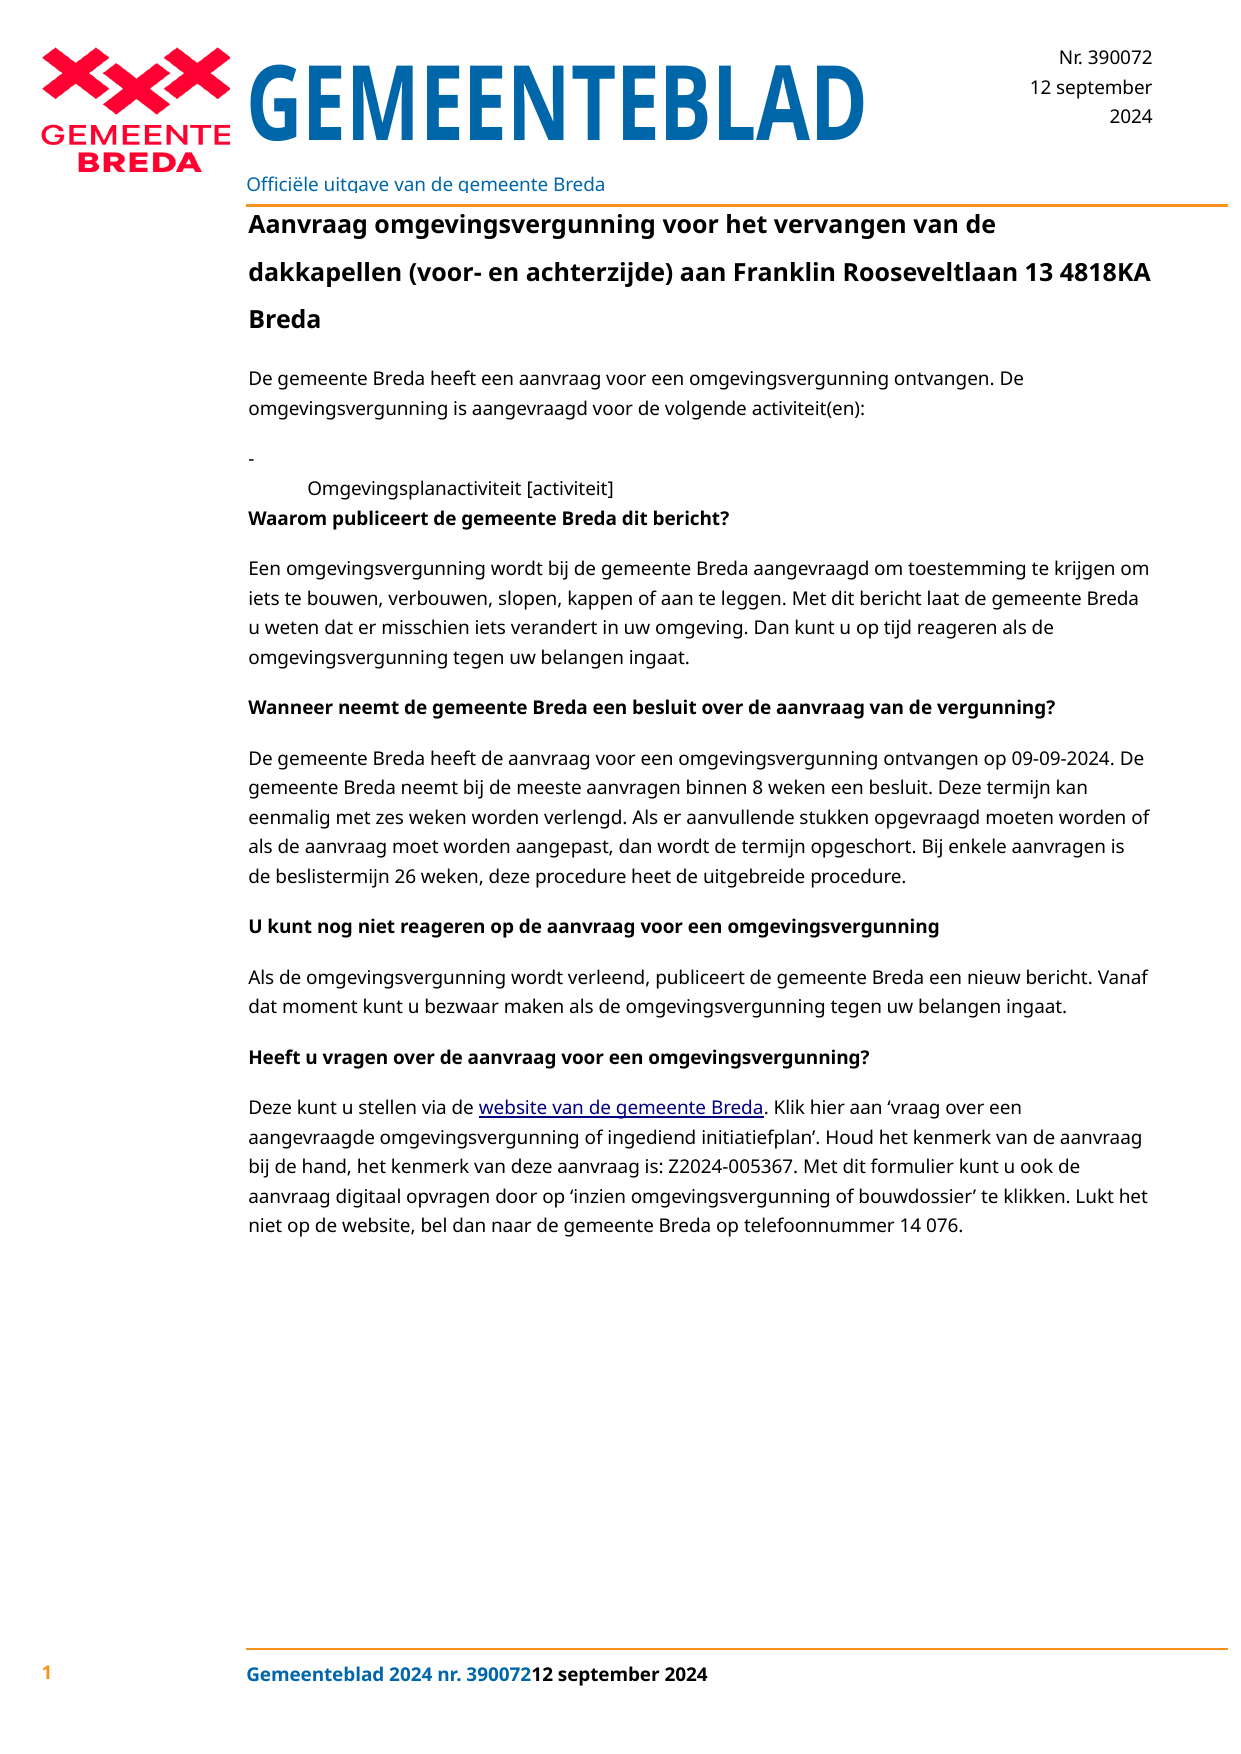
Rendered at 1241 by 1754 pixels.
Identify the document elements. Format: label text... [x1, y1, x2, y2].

text Als de omgevingsvergunning wordt verleend, publiceert de gemeente Breda een nieuw bericht. Vanaf dat moment kunt u bezwaar maken als de omgevingsvergunning tegen uw belangen ingaat. [248, 964, 1152, 1019]
text Waarom publiceert de gemeente Breda dit bericht? [248, 505, 1152, 530]
picture [41, 47, 231, 172]
text De gemeente Breda heeft de aanvraag voor een omgevingsvergunning ontvangen op 09-09-2024. De gemeente Breda neemt bij de meeste aanvragen binnen 8 weken een besluit. Deze termijn kan eenmalig met zes weken worden verlengd. Als er aanvullende stukken opgevraagd moeten worden of als de aanvraag moet worden aangepast, dan wordt de termijn opgeschort. Bij enkele aanvragen is de beslistermijn 26 weken, deze procedure heet de uitgebreide procedure. [248, 745, 1152, 889]
text Deze kunt u stellen via de website van de gemeente Breda. Klik hier aan ‘vraag over een aangevraagde omgevingsvergunning of ingediend initiatiefplan’. Houd het kenmerk van de aanvraag bij de hand, het kenmerk van deze aanvraag is: Z2024-005367. Met dit formulier kunt u ook de aanvraag digitaal opvragen door op ‘inzien omgevingsvergunning of bouwdossier’ te klikken. Lukt het niet op de website, bel dan naar de gemeente Breda op telefoonnummer 14 076. [248, 1094, 1152, 1238]
text Heeft u vragen over de aanvraag voor een omgevingsvergunning? [248, 1044, 1152, 1069]
list Omgevingsplanactiviteit [activiteit] [248, 475, 1152, 501]
text De gemeente Breda heeft een aanvraag voor een omgevingsvergunning ontvangen. De omgevingsvergunning is aangevraagd voor de volgende activiteit(en): [248, 366, 1152, 421]
text Wanneer neemt de gemeente Breda een besluit over de aanvraag van de vergunning? [248, 694, 1152, 720]
text U kunt nog niet reageren op de aanvraag voor een omgevingsvergunning [248, 913, 1152, 939]
text Een omgevingsvergunning wordt bij de gemeente Breda aangevraagd om toestemming te krijgen om iets te bouwen, verbouwen, slopen, kappen of aan te leggen. Met dit bericht laat de gemeente Breda u weten dat er misschien iets verandert in uw omgeving. Dan kunt u op tijd reageren als de omgevingsvergunning tegen uw belangen ingaat. [248, 555, 1152, 669]
text Aanvraag omgevingsvergunning voor het vervangen van de dakkapellen (voor- en achterzijde) aan Franklin Rooseveltlaan 13 4818KA Breda [248, 207, 1152, 336]
